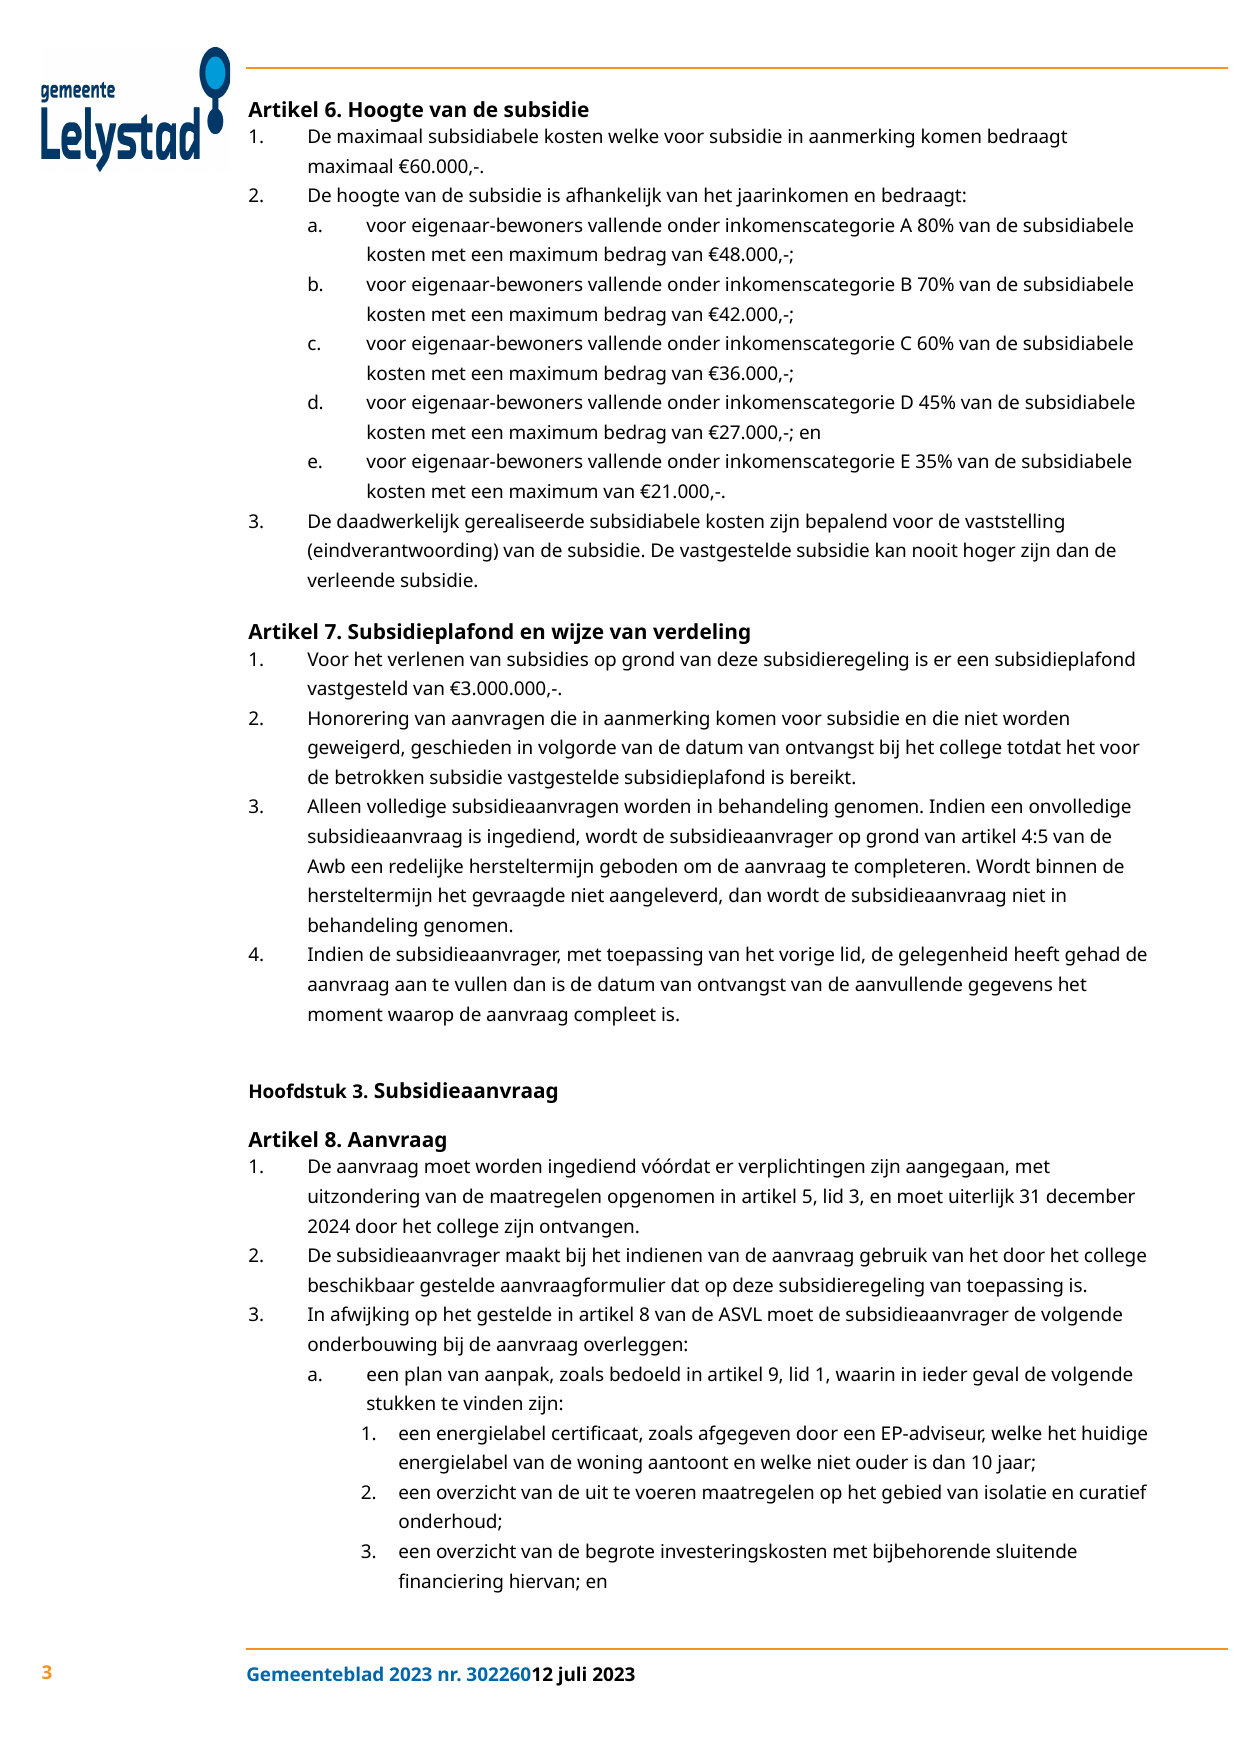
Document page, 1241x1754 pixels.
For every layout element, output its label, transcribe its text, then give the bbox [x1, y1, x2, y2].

list Alleen volledige subsidieaanvragen worden in behandeling genomen. Indien een onvolledige subsidieaanvraag is ingediend, wordt de subsidieaanvrager op grond van artikel 4:5 van de Awb een redelijke hersteltermijn geboden om de aanvraag te completeren. Wordt binnen de hersteltermijn het gevraagde niet aangeleverd, dan wordt de subsidieaanvraag niet in behandeling genomen. [248, 794, 1152, 938]
list In afwijking op het gestelde in artikel 8 van de ASVL moet de subsidieaanvrager de volgende onderbouwing bij de aanvraag overleggen: [248, 1302, 1152, 1357]
list De aanvraag moet worden ingediend vóórdat er verplichtingen zijn aangegaan, met uitzondering van de maatregelen opgenomen in artikel 5, lid 3, en moet uiterlijk 31 december 2024 door het college zijn ontvangen. [248, 1154, 1152, 1239]
list De hoogte van de subsidie is afhankelijk van het jaarinkomen en bedraagt: [248, 182, 1152, 208]
list De subsidieaanvrager maakt bij het indienen van de aanvraag gebruik van het door het college beschikbaar gestelde aanvraagformulier dat op deze subsidieregeling van toepassing is. [248, 1242, 1152, 1298]
list voor eigenaar-bewoners vallende onder inkomenscategorie E 35% van de subsidiabele kosten met een maximum van €21.000,-. [307, 449, 1152, 504]
list een overzicht van de begrote investeringskosten met bijbehorende sluitende financiering hiervan; en [361, 1538, 1152, 1594]
list De maximaal subsidiabele kosten welke voor subsidie in aanmerking komen bedraagt maximaal €60.000,-. [248, 123, 1152, 178]
list voor eigenaar-bewoners vallende onder inkomenscategorie A 80% van de subsidiabele kosten met een maximum bedrag van €48.000,-; [307, 212, 1152, 267]
list een overzicht van de uit te voeren maatregelen op het gebied van isolatie en curatief onderhoud; [361, 1479, 1152, 1534]
list Honorering van aanvragen die in aanmerking komen voor subsidie en die niet worden geweigerd, geschieden in volgorde van de datum van ontvangst bij het college totdat het voor de betrokken subsidie vastgestelde subsidieplafond is bereikt. [248, 705, 1152, 790]
list De daadwerkelijk gerealiseerde subsidiabele kosten zijn bepalend voor de vaststelling (eindverantwoording) van de subsidie. De vastgestelde subsidie kan nooit hoger zijn dan de verleende subsidie. [248, 508, 1152, 593]
list voor eigenaar-bewoners vallende onder inkomenscategorie D 45% van de subsidiabele kosten met een maximum bedrag van €27.000,-; en [307, 389, 1152, 445]
list Indien de subsidieaanvrager, met toepassing van het vorige lid, de gelegenheid heeft gehad de aanvraag aan te vullen dan is de datum van ontvangst van de aanvullende gegevens het moment waarop de aanvraag compleet is. [248, 942, 1152, 1027]
picture [41, 47, 231, 172]
list een energielabel certificaat, zoals afgegeven door een EP-adviseur, welke het huidige energielabel van de woning aantoont en welke niet ouder is dan 10 jaar; [361, 1420, 1152, 1475]
list voor eigenaar-bewoners vallende onder inkomenscategorie C 60% van de subsidiabele kosten met een maximum bedrag van €36.000,-; [307, 330, 1152, 386]
text Artikel 8. Aanvraag [248, 1125, 1152, 1154]
list Voor het verlenen van subsidies op grond van deze subsidieregeling is er een subsidieplafond vastgesteld van €3.000.000,-. [248, 646, 1152, 701]
list een plan van aanpak, zoals bedoeld in artikel 9, lid 1, waarin in ieder geval de volgende stukken te vinden zijn: [307, 1361, 1152, 1416]
list voor eigenaar-bewoners vallende onder inkomenscategorie B 70% van de subsidiabele kosten met een maximum bedrag van €42.000,-; [307, 271, 1152, 326]
text Artikel 7. Subsidieplafond en wijze van verdeling [248, 617, 1152, 646]
text Artikel 6. Hoogte van de subsidie [248, 95, 1152, 123]
text Hoofdstuk 3. Subsidieaanvraag [248, 1076, 1152, 1104]
